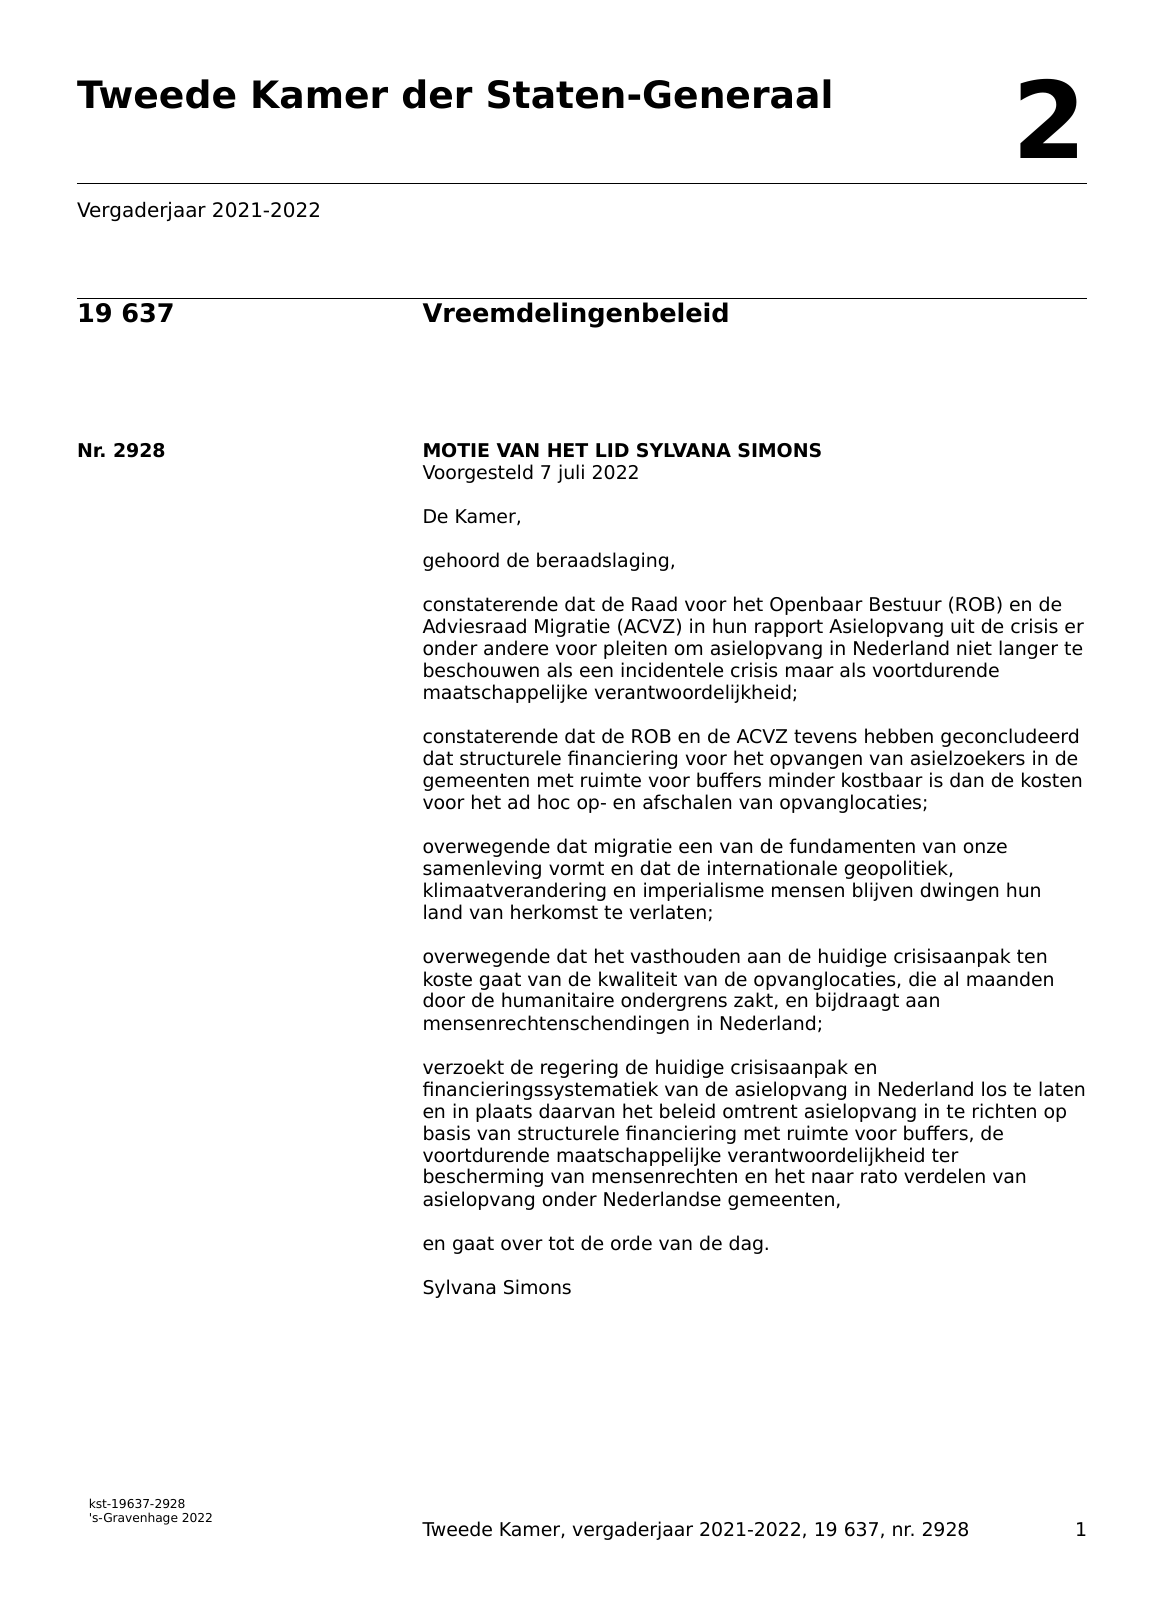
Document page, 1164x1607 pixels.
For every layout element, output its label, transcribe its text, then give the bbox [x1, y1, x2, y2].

subtitle 19 637 Vreemdelingenbeleid [77, 299, 1087, 329]
subtitle Nr. 2928 MOTIE VAN HET LID SYLVANA SIMONS [77, 440, 1087, 462]
table_header 2 [886, 59, 1087, 183]
text verzoekt de regering de huidige crisisaanpak en financieringssystematiek van de asielopvang in Nederland los te laten en in plaats daarvan het beleid omtrent asielopvang in te richten op basis van structurele financiering met ruimte voor buffers, de voortdurende maatschappelijke verantwoordelijkheid ter bescherming van mensenrechten en het naar rato verdelen van asielopvang onder Nederlandse gemeenten, [422, 1057, 1087, 1210]
text constaterende dat de ROB en de ACVZ tevens hebben geconcludeerd dat structurele financiering voor het opvangen van asielzoekers in de gemeenten met ruimte voor buffers minder kostbaar is dan de kosten voor het ad hoc op- en afschalen van opvanglocaties; [422, 726, 1087, 814]
text constaterende dat de Raad voor het Openbaar Bestuur (ROB) en de Adviesraad Migratie (ACVZ) in hun rapport Asielopvang uit de crisis er onder andere voor pleiten om asielopvang in Nederland niet langer te beschouwen als een incidentele crisis maar als voortdurende maatschappelijke verantwoordelijkheid; [422, 594, 1087, 704]
text overwegende dat het vasthouden aan de huidige crisisaanpak ten koste gaat van de kwaliteit van de opvanglocaties, die al maanden door de humanitaire ondergrens zakt, en bijdraagt aan mensenrechtenschendingen in Nederland; [422, 946, 1087, 1034]
text 's-Gravenhage 2022 [88, 1511, 323, 1525]
text Sylvana Simons [422, 1277, 1087, 1299]
table_cell Vergaderjaar 2021-2022 [77, 184, 1087, 298]
text De Kamer, [422, 506, 1087, 528]
text Voorgesteld 7 juli 2022 [422, 462, 1087, 484]
text en gaat over tot de orde van de dag. [422, 1233, 1087, 1254]
text overwegende dat migratie een van de fundamenten van onze samenleving vormt en dat de internationale geopolitiek, klimaatverandering en imperialisme mensen blijven dwingen hun land van herkomst te verlaten; [422, 836, 1087, 924]
text kst-19637-2928 [88, 1497, 323, 1511]
text gehoord de beraadslaging, [422, 550, 1087, 572]
table_header Tweede Kamer der Staten-Generaal [77, 59, 886, 183]
